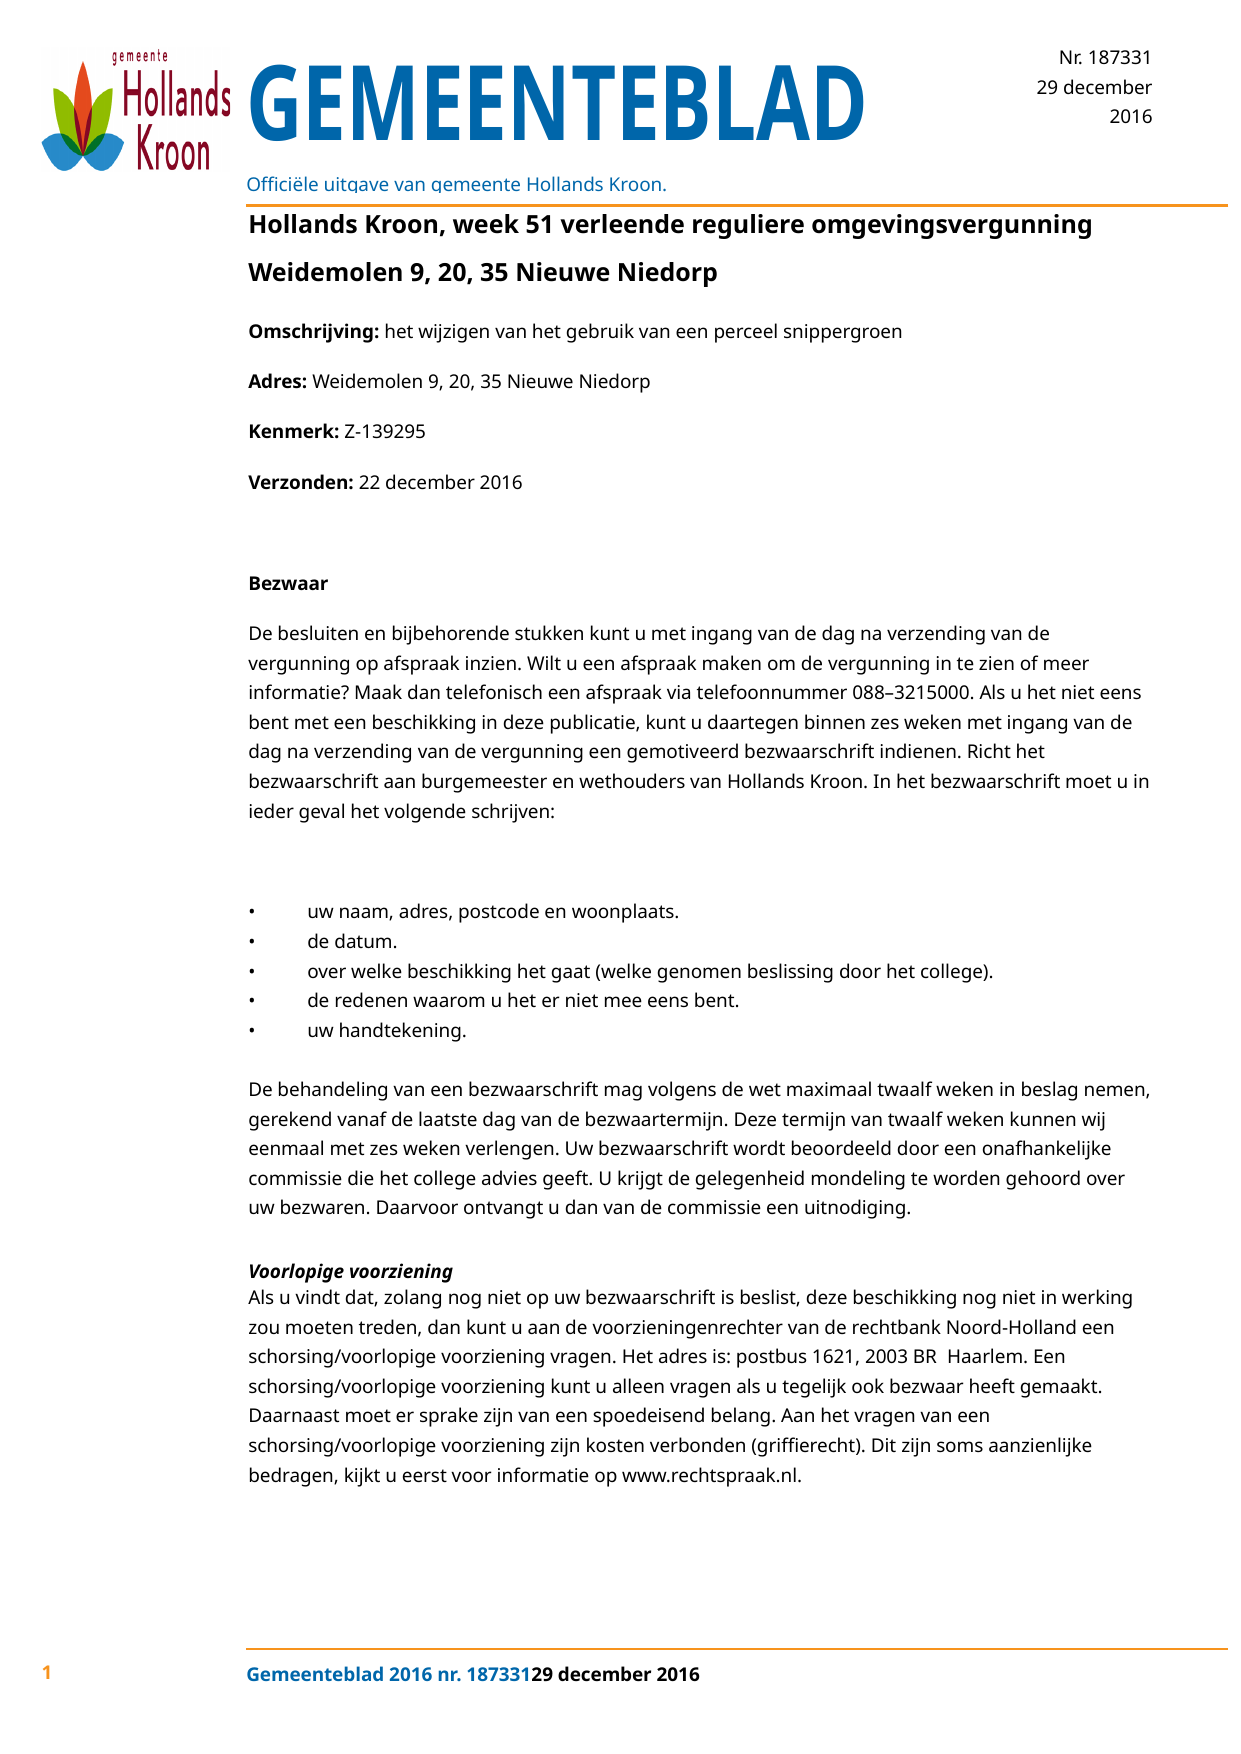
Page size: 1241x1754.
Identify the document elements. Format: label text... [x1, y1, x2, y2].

text De besluiten en bijbehorende stukken kunt u met ingang van de dag na verzending van de vergunning op afspraak inzien. Wilt u een afspraak maken om de vergunning in te zien of meer informatie? Maak dan telefonisch een afspraak via telefoonnummer 088–3215000. Als u het niet eens bent met een beschikking in deze publicatie, kunt u daartegen binnen zes weken met ingang van de dag na verzending van de vergunning een gemotiveerd bezwaarschrift indienen. Richt het bezwaarschrift aan burgemeester en wethouders van Hollands Kroon. In het bezwaarschrift moet u in ieder geval het volgende schrijven: [248, 620, 1152, 824]
text Voorlopige voorziening [248, 1258, 1152, 1284]
text Adres: Weidemolen 9, 20, 35 Nieuwe Niedorp [248, 368, 1152, 394]
picture [41, 47, 231, 172]
text De behandeling van een bezwaarschrift mag volgens de wet maximaal twaalf weken in beslag nemen, gerekend vanaf de laatste dag van de bezwaartermijn. Deze termijn van twaalf weken kunnen wij eenmaal met zes weken verlengen. Uw bezwaarschrift wordt beoordeeld door een onafhankelijke commissie die het college advies geeft. U krijgt de gelegenheid mondeling te worden gehoord over uw bezwaren. Daarvoor ontvangt u dan van de commissie een uitnodiging. [248, 1076, 1152, 1220]
list de redenen waarom u het er niet mee eens bent. [248, 987, 1152, 1013]
list uw handtekening. [248, 1017, 1152, 1043]
list over welke beschikking het gaat (welke genomen beslissing door het college). [248, 958, 1152, 984]
text Kenmerk: Z-139295 [248, 419, 1152, 444]
list de datum. [248, 928, 1152, 954]
list uw naam, adres, postcode en woonplaats. [248, 899, 1152, 924]
text Bezwaar [248, 570, 1152, 596]
text Hollands Kroon, week 51 verleende reguliere omgevingsvergunning Weidemolen 9, 20, 35 Nieuwe Niedorp [248, 207, 1152, 288]
text Omschrijving: het wijzigen van het gebruik van een perceel snippergroen [248, 318, 1152, 344]
text Als u vindt dat, zolang nog niet op uw bezwaarschrift is beslist, deze beschikking nog niet in werking zou moeten treden, dan kunt u aan de voorzieningenrechter van de rechtbank Noord-Holland een schorsing/voorlopige voorziening vragen. Het adres is: postbus 1621, 2003 BR Haarlem. Een schorsing/voorlopige voorziening kunt u alleen vragen als u tegelijk ook bezwaar heeft gemaakt. Daarnaast moet er sprake zijn van een spoedeisend belang. Aan het vragen van een schorsing/voorlopige voorziening zijn kosten verbonden (griffierecht). Dit zijn soms aanzienlijke bedragen, kijkt u eerst voor informatie op www.rechtspraak.nl. [248, 1284, 1152, 1487]
text Verzonden: 22 december 2016 [248, 469, 1152, 495]
